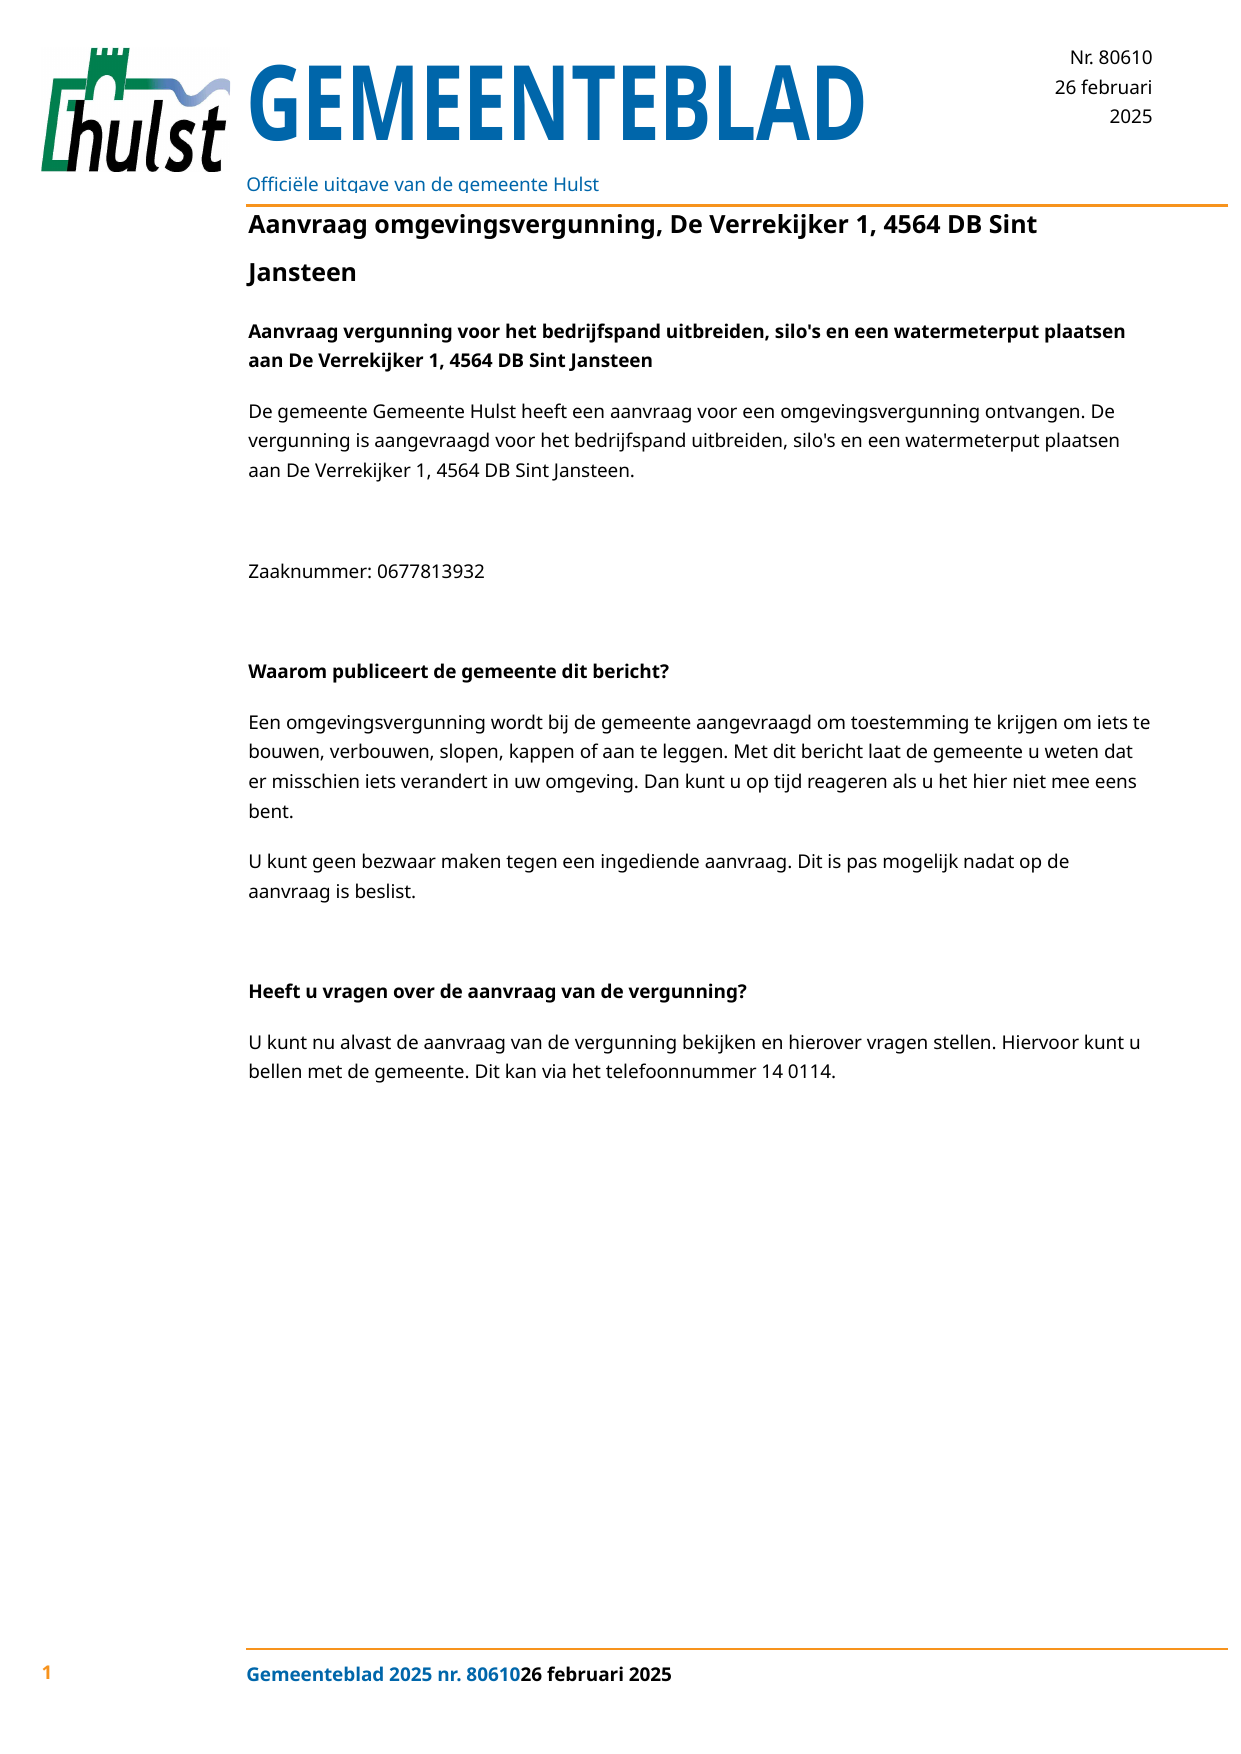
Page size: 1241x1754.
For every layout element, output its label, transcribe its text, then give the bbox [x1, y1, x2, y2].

text Aanvraag vergunning voor het bedrijfspand uitbreiden, silo's en een watermeterput plaatsen aan De Verrekijker 1, 4564 DB Sint Jansteen [248, 318, 1152, 373]
text Heeft u vragen over de aanvraag van de vergunning? [248, 979, 1152, 1004]
text U kunt geen bezwaar maken tegen een ingediende aanvraag. Dit is pas mogelijk nadat op de aanvraag is beslist. [248, 848, 1152, 904]
text Zaaknummer: 0677813932 [248, 558, 1152, 584]
text Aanvraag omgevingsvergunning, De Verrekijker 1, 4564 DB Sint Jansteen [248, 207, 1152, 288]
picture [41, 47, 231, 172]
text De gemeente Gemeente Hulst heeft een aanvraag voor een omgevingsvergunning ontvangen. De vergunning is aangevraagd voor het bedrijfspand uitbreiden, silo's en een watermeterput plaatsen aan De Verrekijker 1, 4564 DB Sint Jansteen. [248, 398, 1152, 483]
text Een omgevingsvergunning wordt bij de gemeente aangevraagd om toestemming te krijgen om iets te bouwen, verbouwen, slopen, kappen of aan te leggen. Met dit bericht laat de gemeente u weten dat er misschien iets verandert in uw omgeving. Dan kunt u op tijd reageren als u het hier niet mee eens bent. [248, 709, 1152, 824]
text U kunt nu alvast de aanvraag van de vergunning bekijken en hierover vragen stellen. Hiervoor kunt u bellen met de gemeente. Dit kan via het telefoonnummer 14 0114. [248, 1029, 1152, 1084]
text Waarom publiceert de gemeente dit bericht? [248, 659, 1152, 684]
